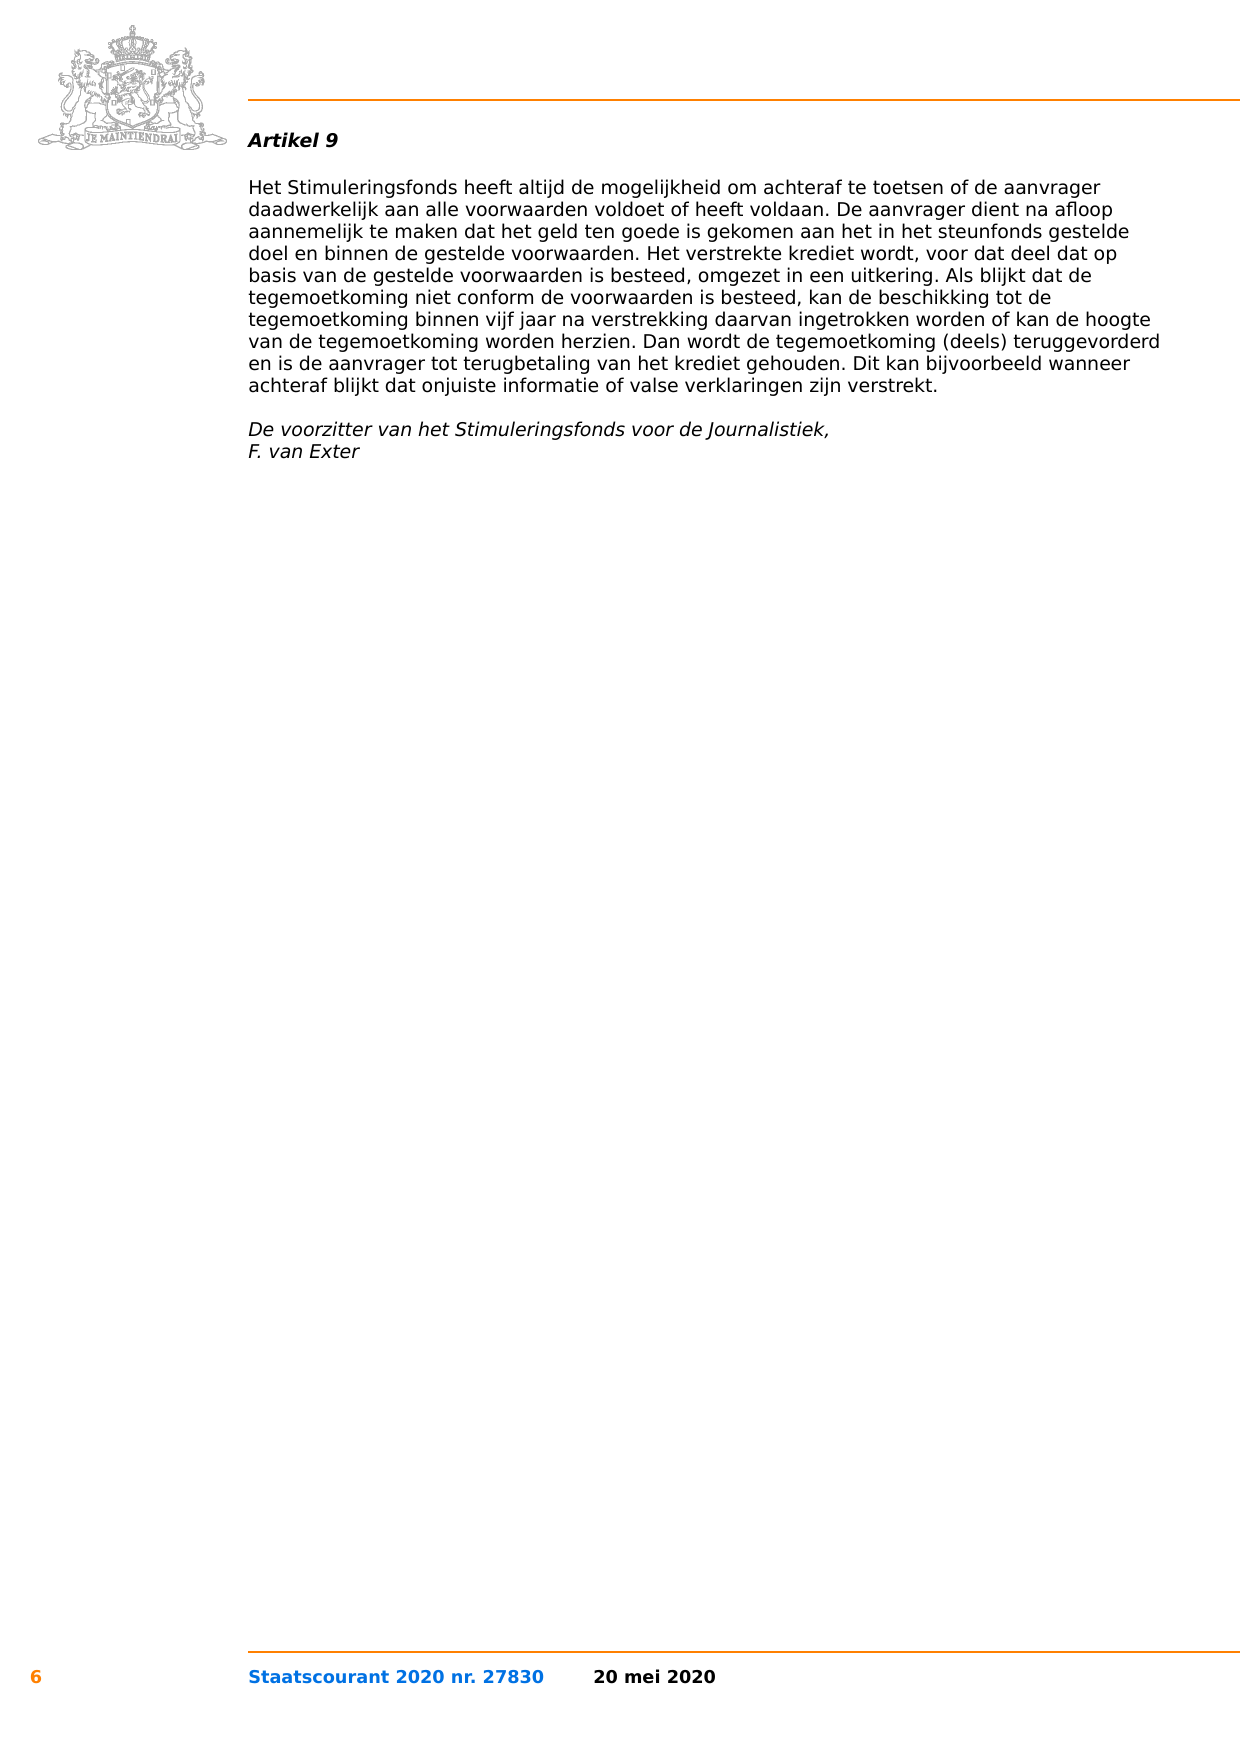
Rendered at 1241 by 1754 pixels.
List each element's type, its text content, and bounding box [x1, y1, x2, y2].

picture [38, 25, 227, 150]
text De voorzitter van het Stimuleringsfonds voor de Journalistiek, F. van Exter [248, 418, 1163, 462]
text Het Stimuleringsfonds heeft altijd de mogelijkheid om achteraf te toetsen of de aanvrager daadwerkelijk aan alle voorwaarden voldoet of heeft voldaan. De aanvrager dient na afloop aannemelijk te maken dat het geld ten goede is gekomen aan het in het steunfonds gestelde doel en binnen de gestelde voorwaarden. Het verstrekte krediet wordt, voor dat deel dat op basis van de gestelde voorwaarden is besteed, omgezet in een uitkering. Als blijkt dat de tegemoetkoming niet conform de voorwaarden is besteed, kan de beschikking tot de tegemoetkoming binnen vijf jaar na verstrekking daarvan ingetrokken worden of kan de hoogte van de tegemoetkoming worden herzien. Dan wordt de tegemoetkoming (deels) teruggevorderd en is de aanvrager tot terugbetaling van het krediet gehouden. Dit kan bijvoorbeeld wanneer achteraf blijkt dat onjuiste informatie of valse verklaringen zijn verstrekt. [248, 177, 1163, 397]
subtitle Artikel 9 [248, 130, 1163, 152]
